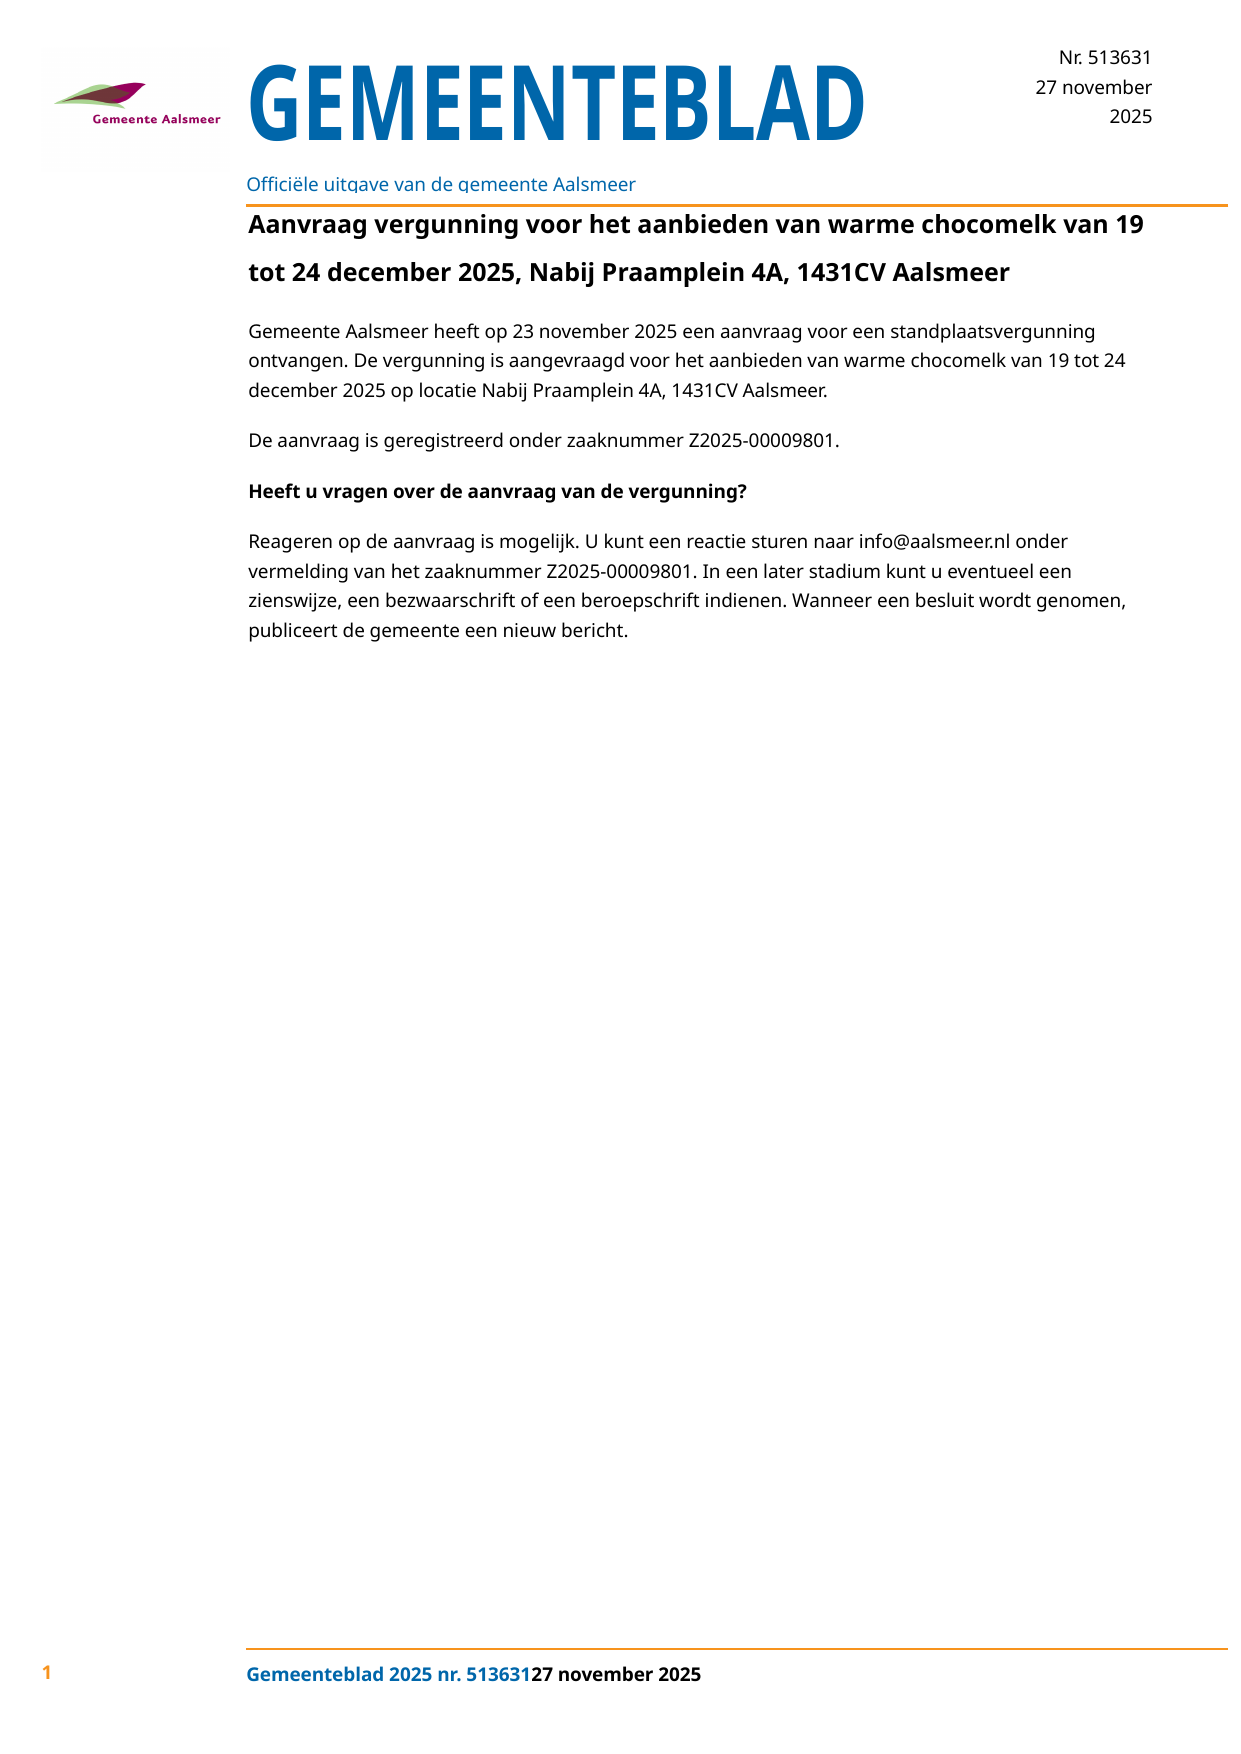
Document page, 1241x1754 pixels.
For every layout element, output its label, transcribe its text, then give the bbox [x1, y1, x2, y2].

text Heeft u vragen over de aanvraag van de vergunning? [248, 478, 1152, 504]
text Reageren op de aanvraag is mogelijk. U kunt een reactie sturen naar info@aalsmeer.nl onder vermelding van het zaaknummer Z2025-00009801. In een later stadium kunt u eventueel een zienswijze, een bezwaarschrift of een beroepschrift indienen. Wanneer een besluit wordt genomen, publiceert de gemeente een nieuw bericht. [248, 528, 1152, 643]
text De aanvraag is geregistreerd onder zaaknummer Z2025-00009801. [248, 427, 1152, 453]
text Gemeente Aalsmeer heeft op 23 november 2025 een aanvraag voor een standplaatsvergunning ontvangen. De vergunning is aangevraagd voor het aanbieden van warme chocomelk van 19 tot 24 december 2025 op locatie Nabij Praamplein 4A, 1431CV Aalsmeer. [248, 318, 1152, 403]
text Aanvraag vergunning voor het aanbieden van warme chocomelk van 19 tot 24 december 2025, Nabij Praamplein 4A, 1431CV Aalsmeer [248, 207, 1152, 288]
picture [41, 47, 231, 172]
